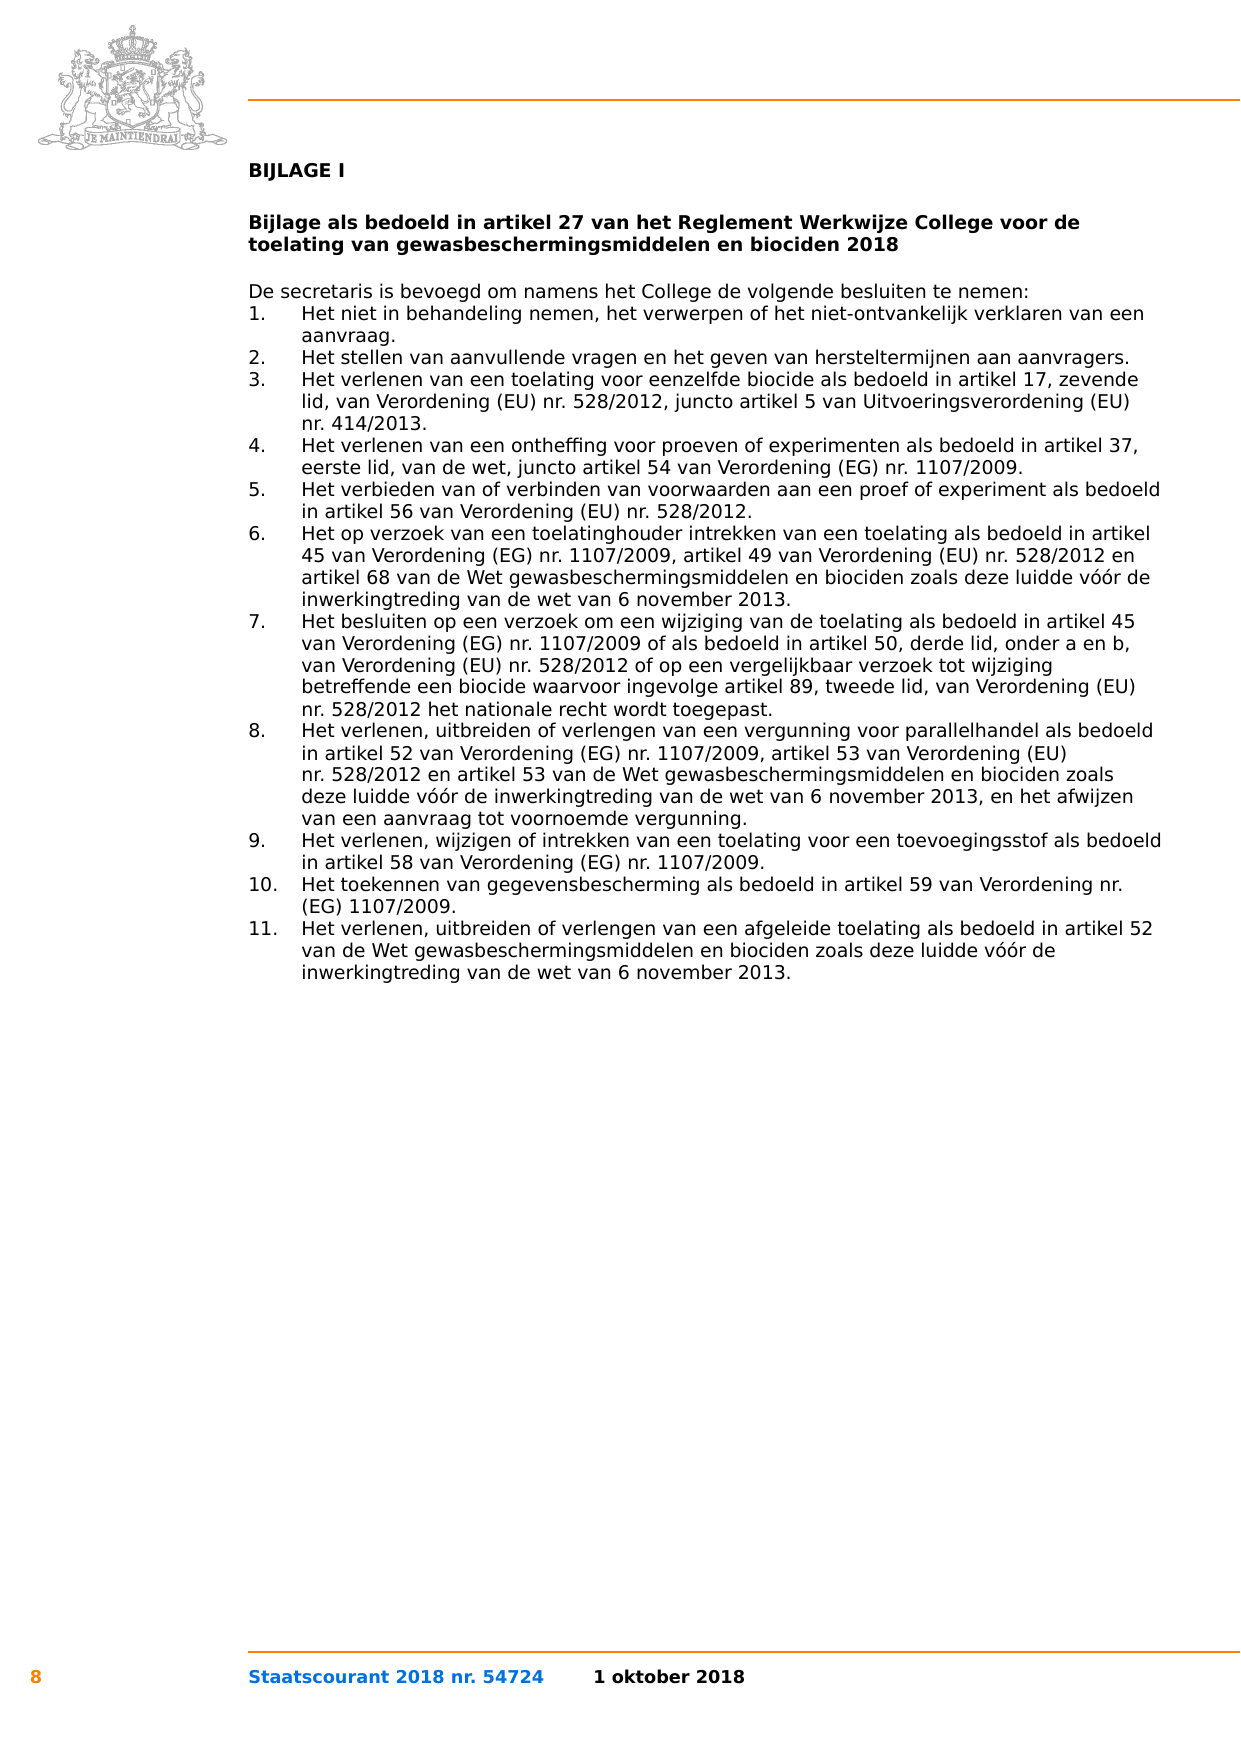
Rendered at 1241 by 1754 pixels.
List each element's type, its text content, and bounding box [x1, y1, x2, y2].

text 10. Het toekennen van gegevensbescherming als bedoeld in artikel 59 van Verordening nr. (EG) 1107/2009. [248, 874, 1163, 918]
subtitle BIJLAGE I [248, 160, 1163, 182]
text 9. Het verlenen, wijzigen of intrekken van een toelating voor een toevoegingsstof als bedoeld in artikel 58 van Verordening (EG) nr. 1107/2009. [248, 830, 1163, 874]
subtitle Bijlage als bedoeld in artikel 27 van het Reglement Werkwijze College voor de toelating van gewasbeschermingsmiddelen en biociden 2018 [248, 212, 1163, 256]
text 3. Het verlenen van een toelating voor eenzelfde biocide als bedoeld in artikel 17, zevende lid, van Verordening (EU) nr. 528/2012, juncto artikel 5 van Uitvoeringsverordening (EU) nr. 414/2013. [248, 369, 1163, 435]
text 11. Het verlenen, uitbreiden of verlengen van een afgeleide toelating als bedoeld in artikel 52 van de Wet gewasbeschermingsmiddelen en biociden zoals deze luidde vóór de inwerkingtreding van de wet van 6 november 2013. [248, 918, 1163, 984]
text 2. Het stellen van aanvullende vragen en het geven van hersteltermijnen aan aanvragers. [248, 347, 1163, 369]
text 8. Het verlenen, uitbreiden of verlengen van een vergunning voor parallelhandel als bedoeld in artikel 52 van Verordening (EG) nr. 1107/2009, artikel 53 van Verordening (EU) nr. 528/2012 en artikel 53 van de Wet gewasbeschermingsmiddelen en biociden zoals deze luidde vóór de inwerkingtreding van de wet van 6 november 2013, en het afwijzen van een aanvraag tot voornoemde vergunning. [248, 720, 1163, 830]
text 7. Het besluiten op een verzoek om een wijziging van de toelating als bedoeld in artikel 45 van Verordening (EG) nr. 1107/2009 of als bedoeld in artikel 50, derde lid, onder a en b, van Verordening (EU) nr. 528/2012 of op een vergelijkbaar verzoek tot wijziging betreffende een biocide waarvoor ingevolge artikel 89, tweede lid, van Verordening (EU) nr. 528/2012 het nationale recht wordt toegepast. [248, 611, 1163, 720]
text 6. Het op verzoek van een toelatinghouder intrekken van een toelating als bedoeld in artikel 45 van Verordening (EG) nr. 1107/2009, artikel 49 van Verordening (EU) nr. 528/2012 en artikel 68 van de Wet gewasbeschermingsmiddelen en biociden zoals deze luidde vóór de inwerkingtreding van de wet van 6 november 2013. [248, 523, 1163, 611]
text 5. Het verbieden van of verbinden van voorwaarden aan een proef of experiment als bedoeld in artikel 56 van Verordening (EU) nr. 528/2012. [248, 479, 1163, 523]
text 1. Het niet in behandeling nemen, het verwerpen of het niet-ontvankelijk verklaren van een aanvraag. [248, 303, 1163, 347]
text 4. Het verlenen van een ontheffing voor proeven of experimenten als bedoeld in artikel 37, eerste lid, van de wet, juncto artikel 54 van Verordening (EG) nr. 1107/2009. [248, 435, 1163, 479]
text De secretaris is bevoegd om namens het College de volgende besluiten te nemen: [248, 281, 1163, 303]
picture [38, 25, 227, 150]
